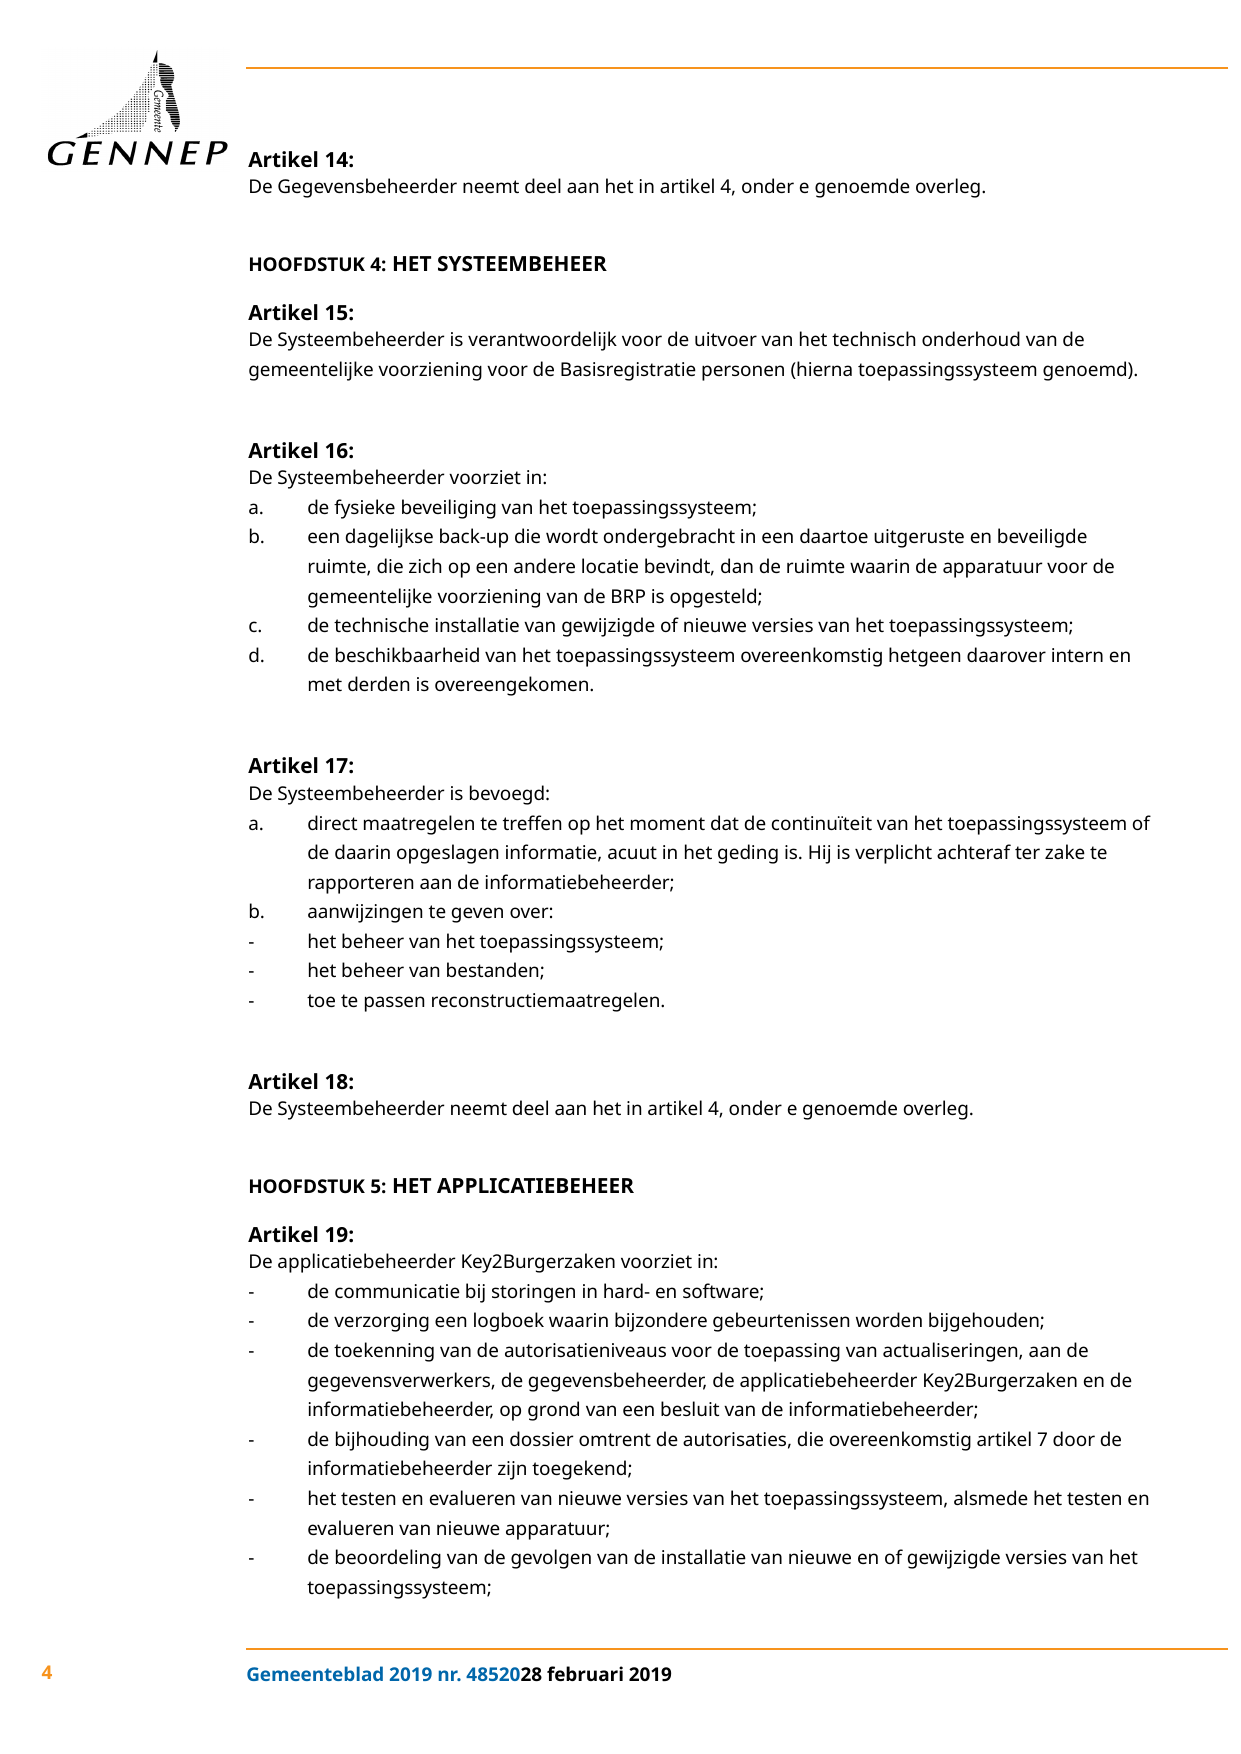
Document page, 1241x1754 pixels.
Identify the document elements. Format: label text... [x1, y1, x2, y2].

text Artikel 15: [248, 298, 1152, 327]
list de toekenning van de autorisatieniveaus voor de toepassing van actualiseringen, aan de gegevensverwerkers, de gegevensbeheerder, de applicatiebeheerder Key2Burgerzaken en de informatiebeheerder, op grond van een besluit van de informatiebeheerder; [248, 1337, 1152, 1422]
list de technische installatie van gewijzigde of nieuwe versies van het toepassingssysteem; [248, 612, 1152, 638]
list toe te passen reconstructiemaatregelen. [248, 987, 1152, 1013]
text Artikel 17: [248, 752, 1152, 780]
text Artikel 16: [248, 436, 1152, 464]
text De Systeembeheerder neemt deel aan het in artikel 4, onder e genoemde overleg. [248, 1096, 1152, 1121]
text HOOFDSTUK 5: HET APPLICATIEBEHEER [248, 1171, 1152, 1199]
list direct maatregelen te treffen op het moment dat de continuïteit van het toepassingssysteem of de daarin opgeslagen informatie, acuut in het geding is. Hij is verplicht achteraf ter zake te rapporteren aan de informatiebeheerder; [248, 810, 1152, 894]
list het beheer van het toepassingssysteem; [248, 928, 1152, 954]
text De applicatiebeheerder Key2Burgerzaken voorziet in: [248, 1248, 1152, 1274]
list de beschikbaarheid van het toepassingssysteem overeenkomstig hetgeen daarover intern en met derden is overeengekomen. [248, 642, 1152, 697]
list de communicatie bij storingen in hard- en software; [248, 1278, 1152, 1304]
list de beoordeling van de gevolgen van de installatie van nieuwe en of gewijzigde versies van het toepassingssysteem; [248, 1544, 1152, 1600]
list aanwijzingen te geven over: [248, 898, 1152, 924]
text De Systeembeheerder voorziet in: [248, 464, 1152, 490]
text De Systeembeheerder is bevoegd: [248, 780, 1152, 806]
text Artikel 18: [248, 1067, 1152, 1096]
list de bijhouding van een dossier omtrent de autorisaties, die overeenkomstig artikel 7 door de informatiebeheerder zijn toegekend; [248, 1426, 1152, 1481]
list de fysieke beveiliging van het toepassingssysteem; [248, 494, 1152, 520]
text De Systeembeheerder is verantwoordelijk voor de uitvoer van het technisch onderhoud van de gemeentelijke voorziening voor de Basisregistratie personen (hierna toepassingssysteem genoemd). [248, 327, 1152, 382]
list het beheer van bestanden; [248, 958, 1152, 983]
text HOOFDSTUK 4: HET SYSTEEMBEHEER [248, 249, 1152, 277]
list de verzorging een logboek waarin bijzondere gebeurtenissen worden bijgehouden; [248, 1308, 1152, 1333]
text Artikel 14: [248, 145, 1152, 174]
picture [41, 47, 231, 172]
text De Gegevensbeheerder neemt deel aan het in artikel 4, onder e genoemde overleg. [248, 174, 1152, 199]
list een dagelijkse back-up die wordt ondergebracht in een daartoe uitgeruste en beveiligde ruimte, die zich op een andere locatie bevindt, dan de ruimte waarin de apparatuur voor de gemeentelijke voorziening van de BRP is opgesteld; [248, 524, 1152, 609]
list het testen en evalueren van nieuwe versies van het toepassingssysteem, alsmede het testen en evalueren van nieuwe apparatuur; [248, 1485, 1152, 1541]
text Artikel 19: [248, 1220, 1152, 1248]
